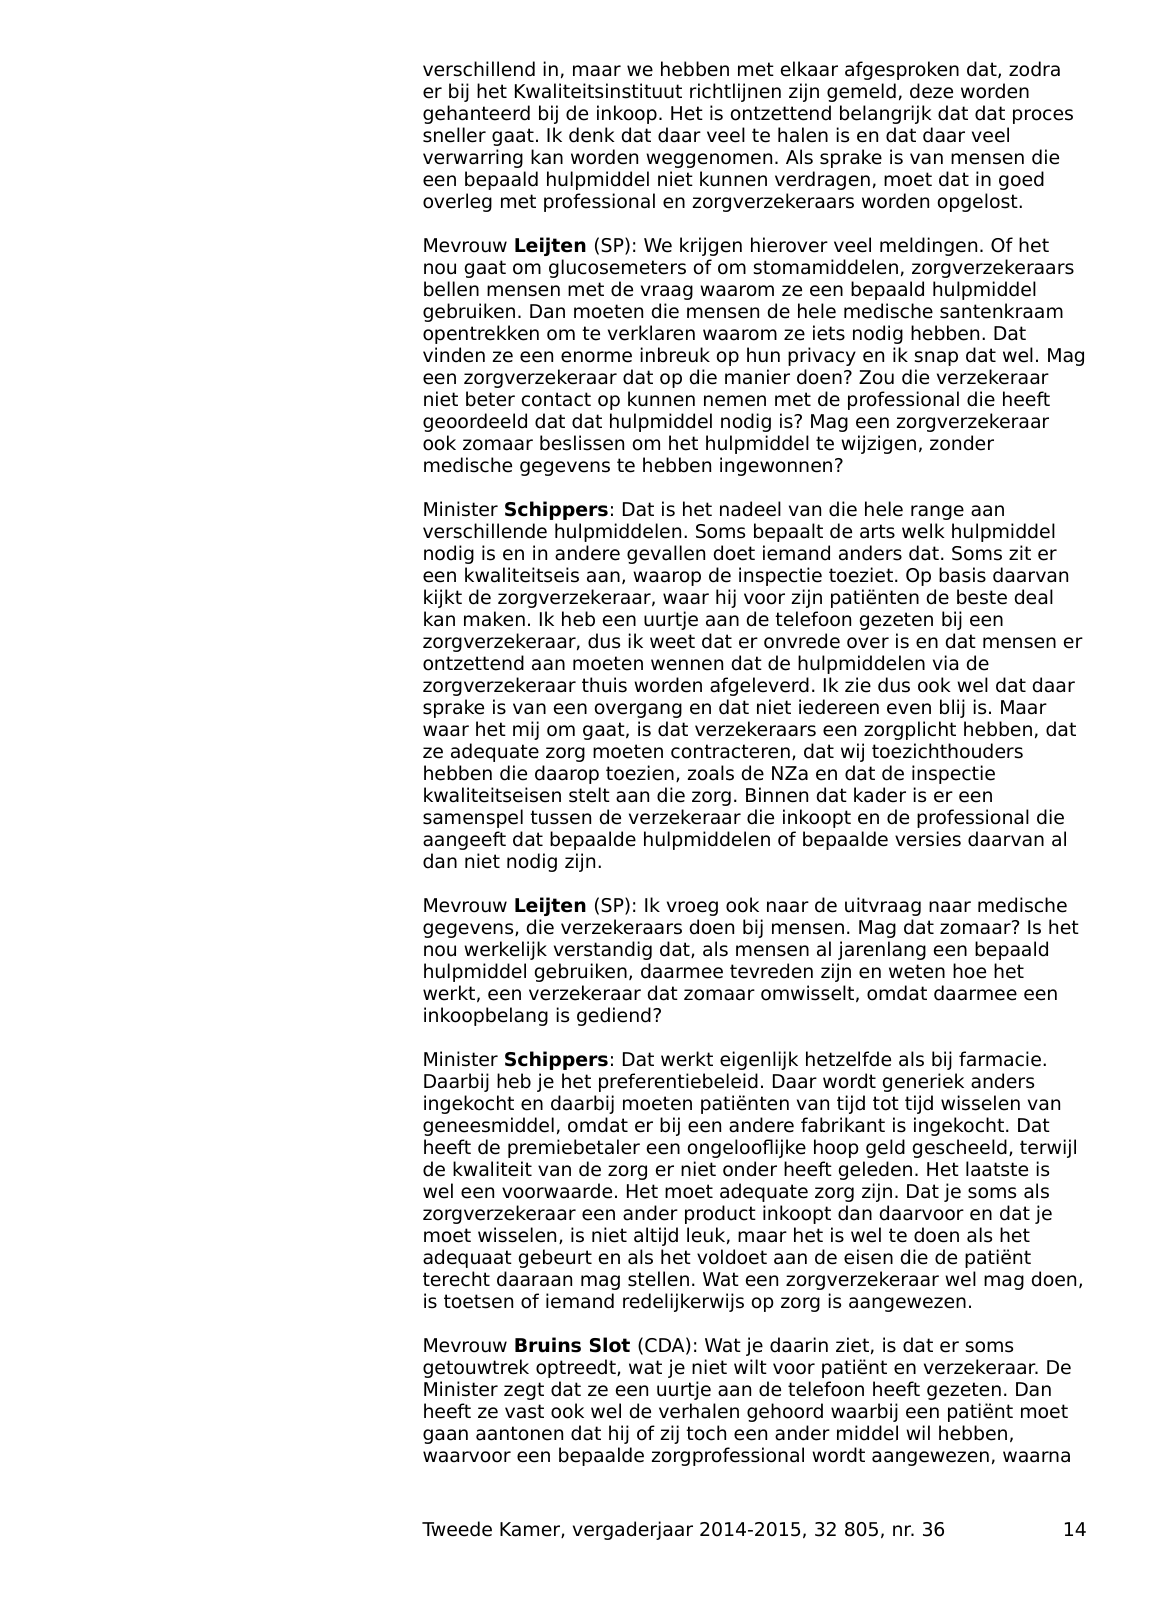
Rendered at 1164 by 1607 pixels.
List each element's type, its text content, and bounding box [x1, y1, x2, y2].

text Minister Schippers: Dat werkt eigenlijk hetzelfde als bij farmacie. Daarbij heb je het preferentiebeleid. Daar wordt generiek anders ingekocht en daarbij moeten patiënten van tijd tot tijd wisselen van geneesmiddel, omdat er bij een andere fabrikant is ingekocht. Dat heeft de premiebetaler een ongelooflijke hoop geld gescheeld, terwijl de kwaliteit van de zorg er niet onder heeft geleden. Het laatste is wel een voorwaarde. Het moet adequate zorg zijn. Dat je soms als zorgverzekeraar een ander product inkoopt dan daarvoor en dat je moet wisselen, is niet altijd leuk, maar het is wel te doen als het adequaat gebeurt en als het voldoet aan de eisen die de patiënt terecht daaraan mag stellen. Wat een zorgverzekeraar wel mag doen, is toetsen of iemand redelijkerwijs op zorg is aangewezen. [422, 1049, 1087, 1313]
text Mevrouw Bruins Slot (CDA): Wat je daarin ziet, is dat er soms getouwtrek optreedt, wat je niet wilt voor patiënt en verzekeraar. De Minister zegt dat ze een uurtje aan de telefoon heeft gezeten. Dan heeft ze vast ook wel de verhalen gehoord waarbij een patiënt moet gaan aantonen dat hij of zij toch een ander middel wil hebben, waarvoor een bepaalde zorgprofessional wordt aangewezen, waarna [422, 1335, 1087, 1467]
text Mevrouw Leijten (SP): We krijgen hierover veel meldingen. Of het nou gaat om glucosemeters of om stomamiddelen, zorgverzekeraars bellen mensen met de vraag waarom ze een bepaald hulpmiddel gebruiken. Dan moeten die mensen de hele medische santenkraam opentrekken om te verklaren waarom ze iets nodig hebben. Dat vinden ze een enorme inbreuk op hun privacy en ik snap dat wel. Mag een zorgverzekeraar dat op die manier doen? Zou die verzekeraar niet beter contact op kunnen nemen met de professional die heeft geoordeeld dat dat hulpmiddel nodig is? Mag een zorgverzekeraar ook zomaar beslissen om het hulpmiddel te wijzigen, zonder medische gegevens te hebben ingewonnen? [422, 235, 1087, 477]
text Mevrouw Leijten (SP): Ik vroeg ook naar de uitvraag naar medische gegevens, die verzekeraars doen bij mensen. Mag dat zomaar? Is het nou werkelijk verstandig dat, als mensen al jarenlang een bepaald hulpmiddel gebruiken, daarmee tevreden zijn en weten hoe het werkt, een verzekeraar dat zomaar omwisselt, omdat daarmee een inkoopbelang is gediend? [422, 895, 1087, 1027]
text Minister Schippers: Dat is het nadeel van die hele range aan verschillende hulpmiddelen. Soms bepaalt de arts welk hulpmiddel nodig is en in andere gevallen doet iemand anders dat. Soms zit er een kwaliteitseis aan, waarop de inspectie toeziet. Op basis daarvan kijkt de zorgverzekeraar, waar hij voor zijn patiënten de beste deal kan maken. Ik heb een uurtje aan de telefoon gezeten bij een zorgverzekeraar, dus ik weet dat er onvrede over is en dat mensen er ontzettend aan moeten wennen dat de hulpmiddelen via de zorgverzekeraar thuis worden afgeleverd. Ik zie dus ook wel dat daar sprake is van een overgang en dat niet iedereen even blij is. Maar waar het mij om gaat, is dat verzekeraars een zorgplicht hebben, dat ze adequate zorg moeten contracteren, dat wij toezichthouders hebben die daarop toezien, zoals de NZa en dat de inspectie kwaliteitseisen stelt aan die zorg. Binnen dat kader is er een samenspel tussen de verzekeraar die inkoopt en de professional die aangeeft dat bepaalde hulpmiddelen of bepaalde versies daarvan al dan niet nodig zijn. [422, 499, 1087, 873]
text verschillend in, maar we hebben met elkaar afgesproken dat, zodra er bij het Kwaliteitsinstituut richtlijnen zijn gemeld, deze worden gehanteerd bij de inkoop. Het is ontzettend belangrijk dat dat proces sneller gaat. Ik denk dat daar veel te halen is en dat daar veel verwarring kan worden weggenomen. Als sprake is van mensen die een bepaald hulpmiddel niet kunnen verdragen, moet dat in goed overleg met professional en zorgverzekeraars worden opgelost. [422, 59, 1087, 213]
